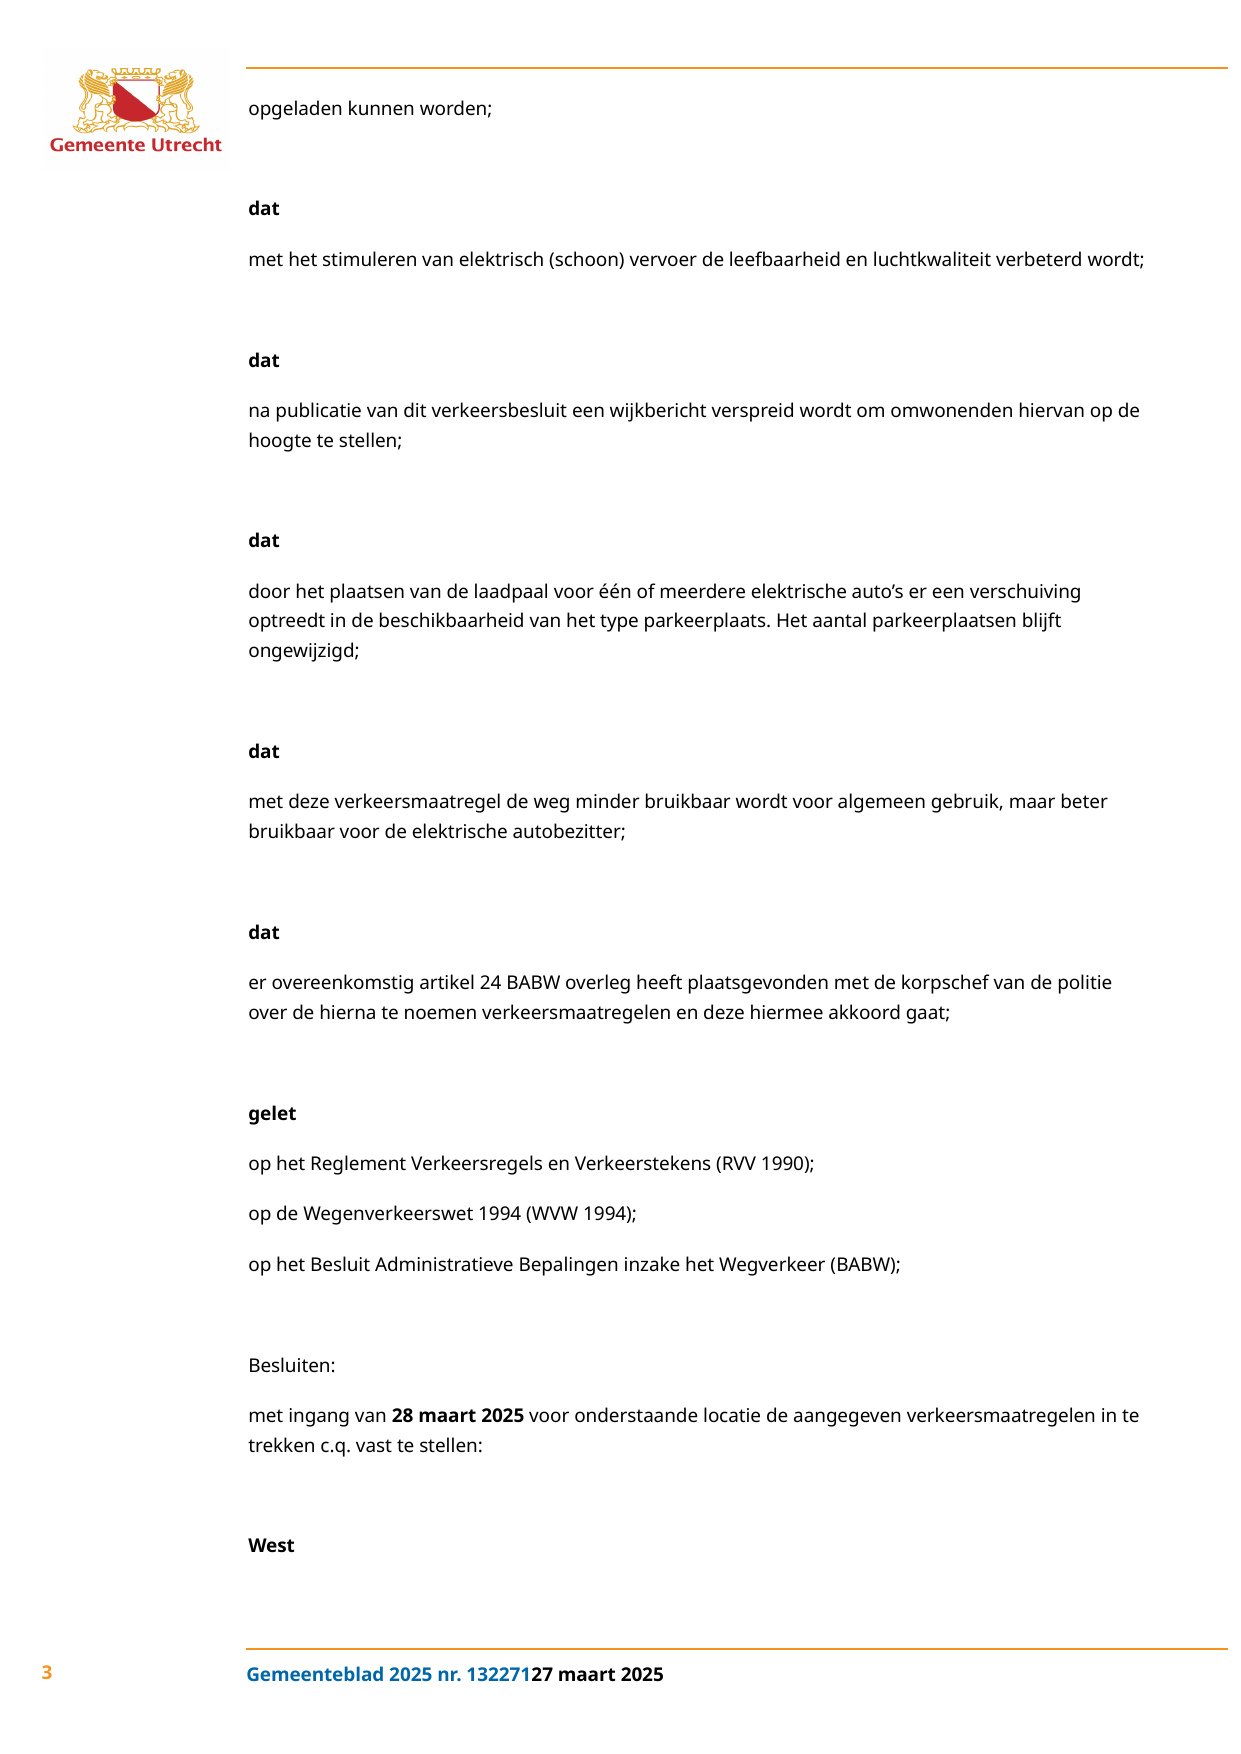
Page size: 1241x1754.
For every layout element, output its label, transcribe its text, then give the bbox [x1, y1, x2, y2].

text gelet [248, 1100, 1152, 1126]
text op de Wegenverkeerswet 1994 (WVW 1994); [248, 1201, 1152, 1226]
text met ingang van 28 maart 2025 voor onderstaande locatie de aangegeven verkeersmaatregelen in te trekken c.q. vast te stellen: [248, 1402, 1152, 1458]
text Besluiten: [248, 1352, 1152, 1378]
text door het plaatsen van de laadpaal voor één of meerdere elektrische auto’s er een verschuiving optreedt in de beschikbaarheid van het type parkeerplaats. Het aantal parkeerplaatsen blijft ongewijzigd; [248, 578, 1152, 663]
text met deze verkeersmaatregel de weg minder bruikbaar wordt voor algemeen gebruik, maar beter bruikbaar voor de elektrische autobezitter; [248, 788, 1152, 844]
text dat [248, 528, 1152, 553]
text op het Besluit Administratieve Bepalingen inzake het Wegverkeer (BABW); [248, 1251, 1152, 1277]
text dat [248, 919, 1152, 945]
text er overeenkomstig artikel 24 BABW overleg heeft plaatsgevonden met de korpschef van de politie over de hierna te noemen verkeersmaatregelen en deze hiermee akkoord gaat; [248, 969, 1152, 1025]
text met het stimuleren van elektrisch (schoon) vervoer de leefbaarheid en luchtkwaliteit verbeterd wordt; [248, 246, 1152, 272]
text na publicatie van dit verkeersbesluit een wijkbericht verspreid wordt om omwonenden hiervan op de hoogte te stellen; [248, 397, 1152, 453]
text dat [248, 738, 1152, 764]
text op het Reglement Verkeersregels en Verkeerstekens (RVV 1990); [248, 1150, 1152, 1176]
text dat [248, 347, 1152, 373]
text dat [248, 196, 1152, 221]
text West [248, 1533, 1152, 1558]
text opgeladen kunnen worden; [248, 95, 1152, 121]
picture [41, 47, 231, 172]
